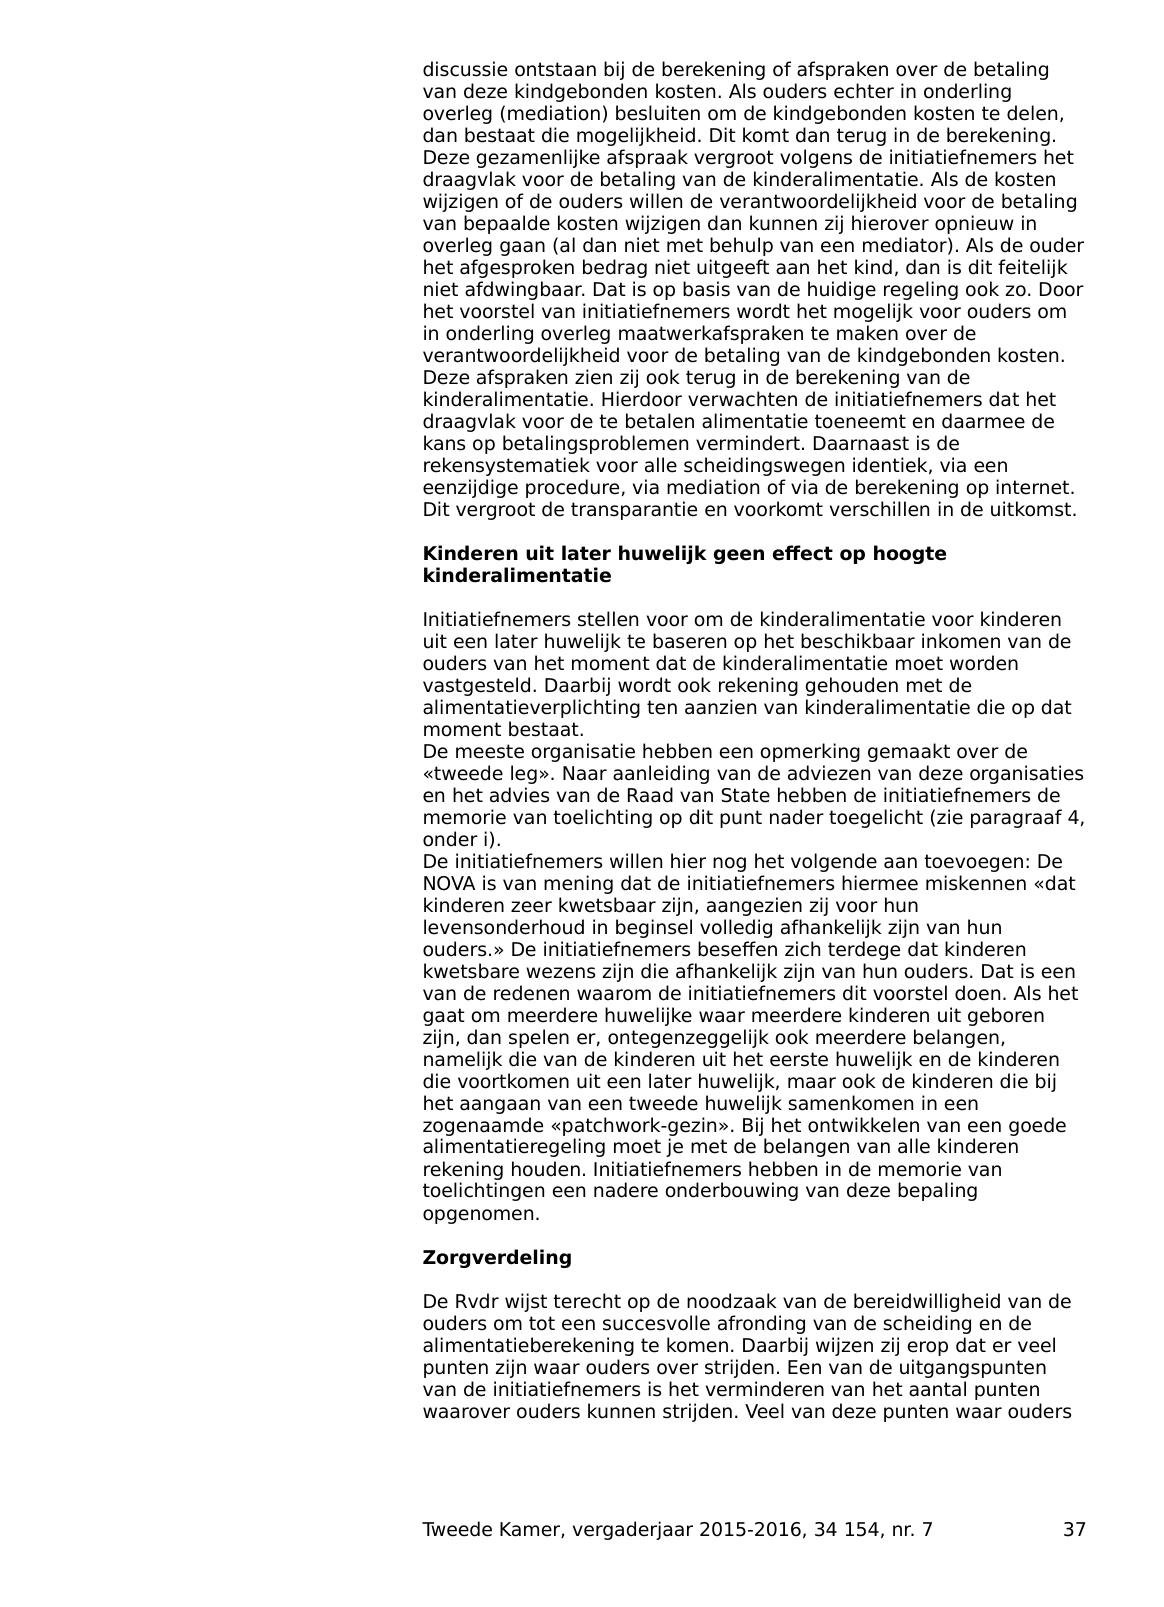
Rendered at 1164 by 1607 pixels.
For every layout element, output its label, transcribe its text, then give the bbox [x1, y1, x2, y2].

text discussie ontstaan bij de berekening of afspraken over de betaling van deze kindgebonden kosten. Als ouders echter in onderling overleg (mediation) besluiten om de kindgebonden kosten te delen, dan bestaat die mogelijkheid. Dit komt dan terug in de berekening. Deze gezamenlijke afspraak vergroot volgens de initiatiefnemers het draagvlak voor de betaling van de kinderalimentatie. Als de kosten wijzigen of de ouders willen de verantwoordelijkheid voor de betaling van bepaalde kosten wijzigen dan kunnen zij hierover opnieuw in overleg gaan (al dan niet met behulp van een mediator). Als de ouder het afgesproken bedrag niet uitgeeft aan het kind, dan is dit feitelijk niet afdwingbaar. Dat is op basis van de huidige regeling ook zo. Door het voorstel van initiatiefnemers wordt het mogelijk voor ouders om in onderling overleg maatwerkafspraken te maken over de verantwoordelijkheid voor de betaling van de kindgebonden kosten. Deze afspraken zien zij ook terug in de berekening van de kinderalimentatie. Hierdoor verwachten de initiatiefnemers dat het draagvlak voor de te betalen alimentatie toeneemt en daarmee de kans op betalingsproblemen vermindert. Daarnaast is de rekensystematiek voor alle scheidingswegen identiek, via een eenzijdige procedure, via mediation of via de berekening op internet. Dit vergroot de transparantie en voorkomt verschillen in de uitkomst. [422, 59, 1087, 521]
text De Rvdr wijst terecht op de noodzaak van de bereidwilligheid van de ouders om tot een succesvolle afronding van de scheiding en de alimentatieberekening te komen. Daarbij wijzen zij erop dat er veel punten zijn waar ouders over strijden. Een van de uitgangspunten van de initiatiefnemers is het verminderen van het aantal punten waarover ouders kunnen strijden. Veel van deze punten waar ouders [422, 1291, 1087, 1423]
text De initiatiefnemers willen hier nog het volgende aan toevoegen: De NOVA is van mening dat de initiatiefnemers hiermee miskennen «dat kinderen zeer kwetsbaar zijn, aangezien zij voor hun levensonderhoud in beginsel volledig afhankelijk zijn van hun ouders.» De initiatiefnemers beseffen zich terdege dat kinderen kwetsbare wezens zijn die afhankelijk zijn van hun ouders. Dat is een van de redenen waarom de initiatiefnemers dit voorstel doen. Als het gaat om meerdere huwelijke waar meerdere kinderen uit geboren zijn, dan spelen er, ontegenzeggelijk ook meerdere belangen, namelijk die van de kinderen uit het eerste huwelijk en de kinderen die voortkomen uit een later huwelijk, maar ook de kinderen die bij het aangaan van een tweede huwelijk samenkomen in een zogenaamde «patchwork-gezin». Bij het ontwikkelen van een goede alimentatieregeling moet je met de belangen van alle kinderen rekening houden. Initiatiefnemers hebben in de memorie van toelichtingen een nadere onderbouwing van deze bepaling opgenomen. [422, 851, 1087, 1224]
text Initiatiefnemers stellen voor om de kinderalimentatie voor kinderen uit een later huwelijk te baseren op het beschikbaar inkomen van de ouders van het moment dat de kinderalimentatie moet worden vastgesteld. Daarbij wordt ook rekening gehouden met de alimentatieverplichting ten aanzien van kinderalimentatie die op dat moment bestaat. [422, 609, 1087, 741]
subtitle Kinderen uit later huwelijk geen effect op hoogte kinderalimentatie [422, 543, 1087, 587]
text De meeste organisatie hebben een opmerking gemaakt over de «tweede leg». Naar aanleiding van de adviezen van deze organisaties en het advies van de Raad van State hebben de initiatiefnemers de memorie van toelichting op dit punt nader toegelicht (zie paragraaf 4, onder i). [422, 741, 1087, 851]
subtitle Zorgverdeling [422, 1247, 1087, 1268]
